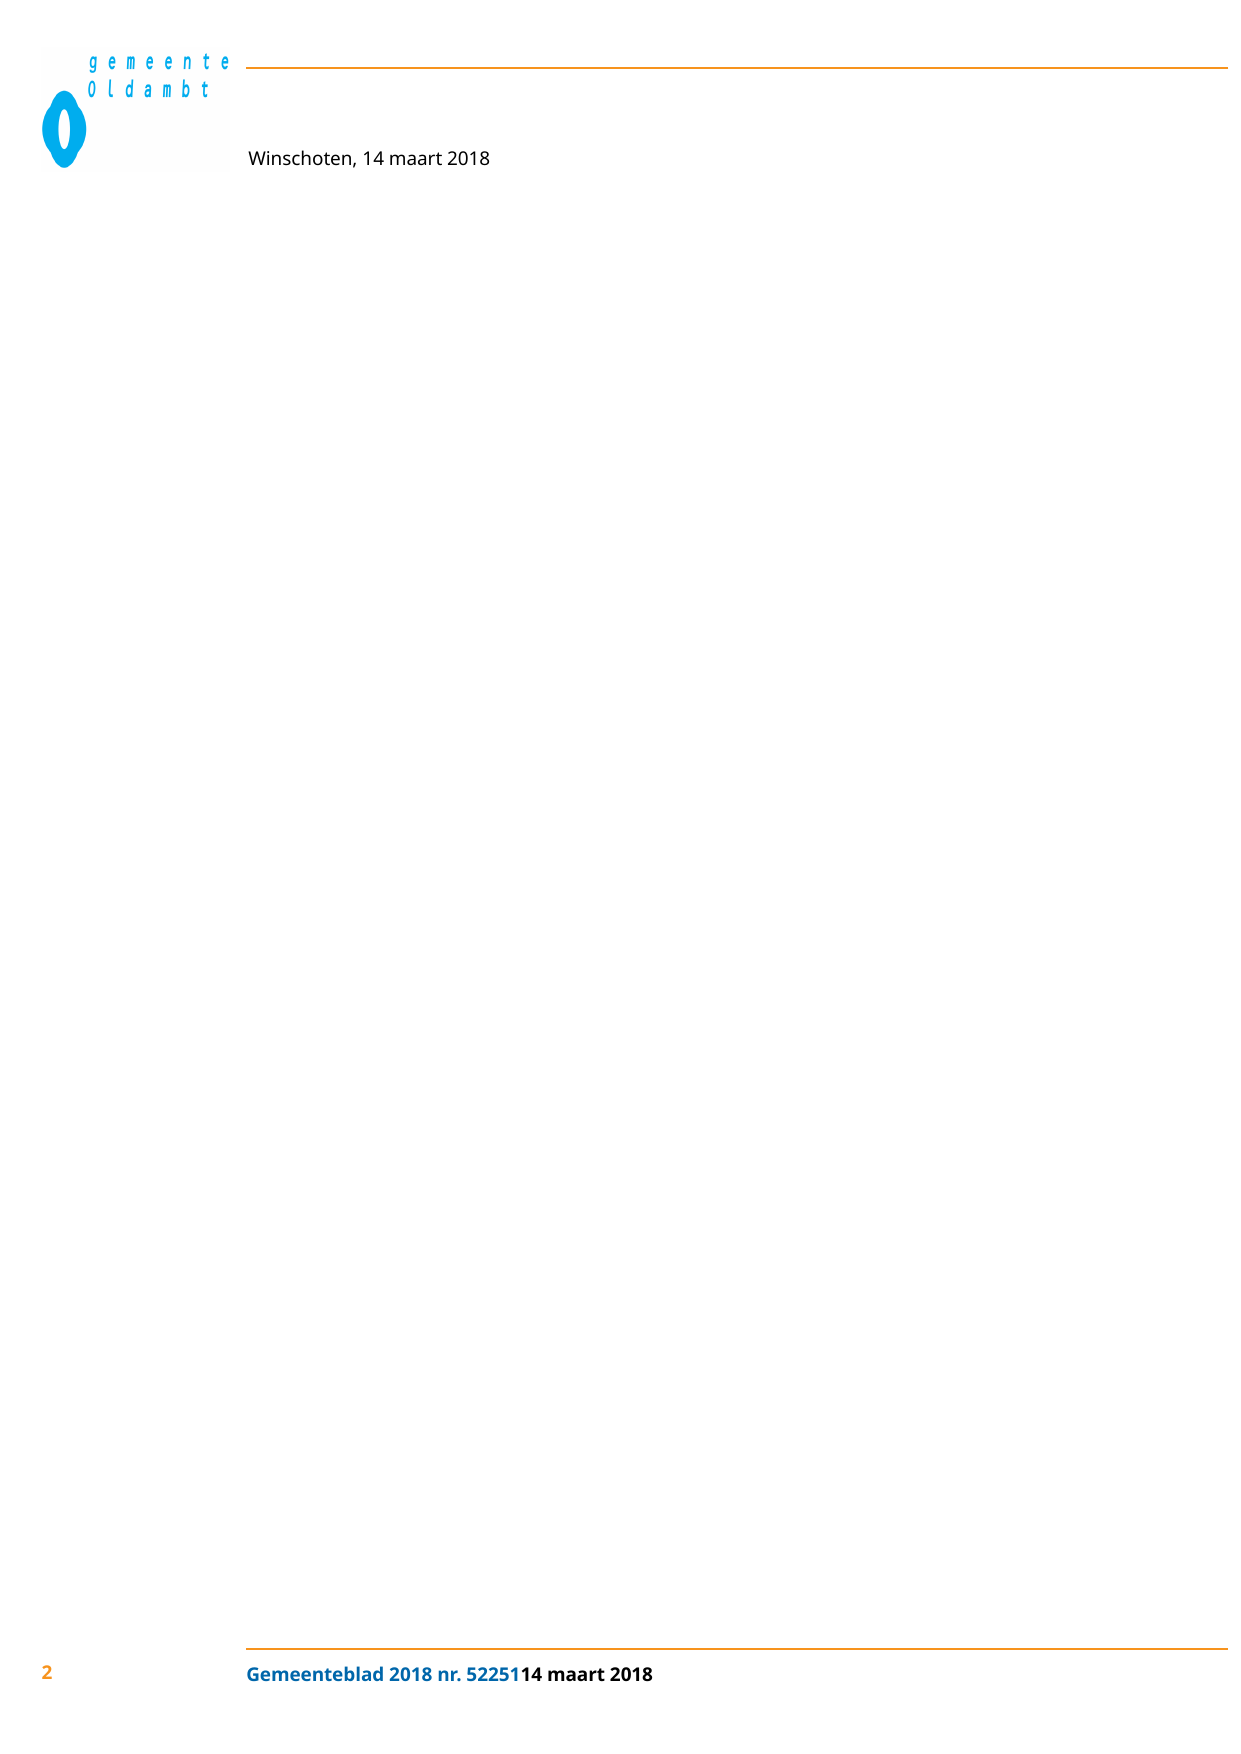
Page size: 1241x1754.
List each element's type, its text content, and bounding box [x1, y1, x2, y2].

picture [41, 47, 231, 172]
text Winschoten, 14 maart 2018 [248, 145, 1152, 171]
